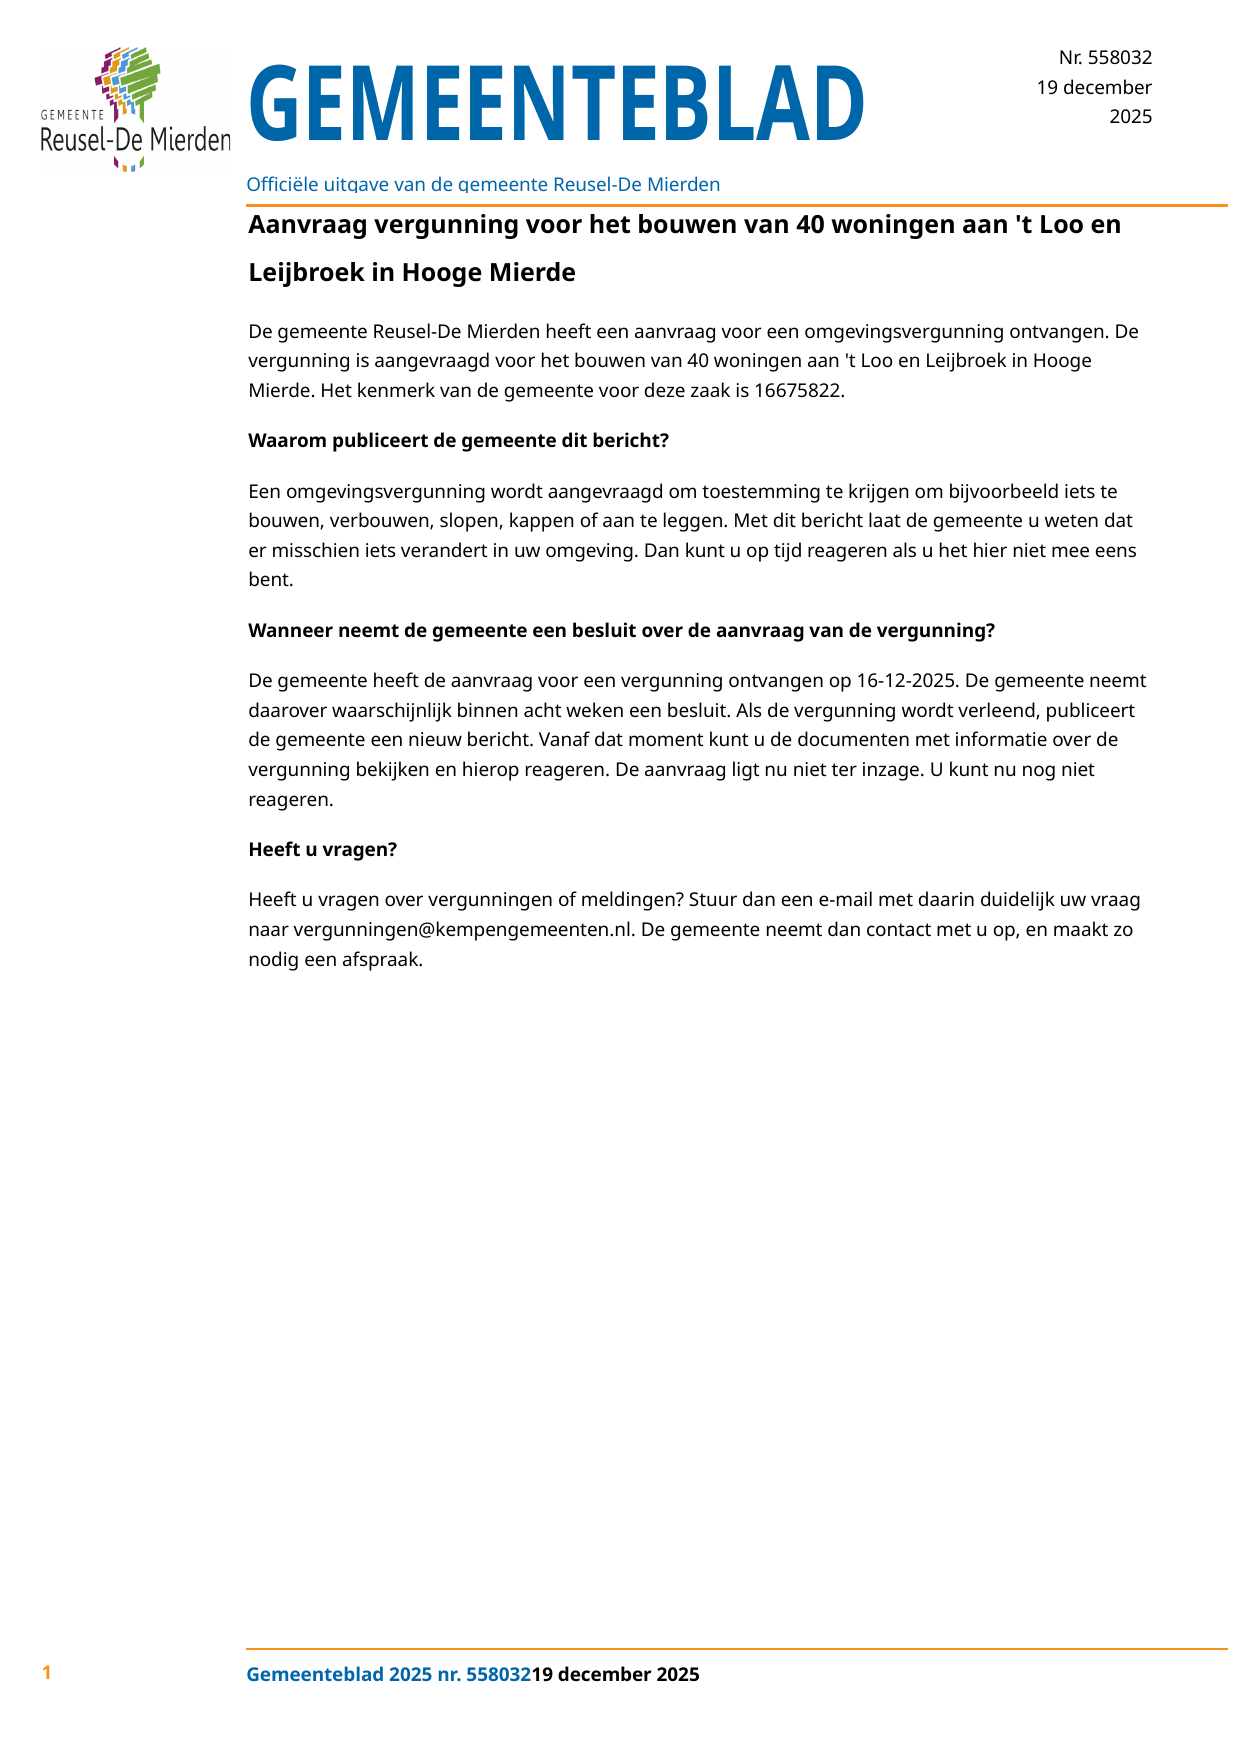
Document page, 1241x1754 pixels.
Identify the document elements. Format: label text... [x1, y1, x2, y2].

text Heeft u vragen? [248, 836, 1152, 862]
text Een omgevingsvergunning wordt aangevraagd om toestemming te krijgen om bijvoorbeeld iets te bouwen, verbouwen, slopen, kappen of aan te leggen. Met dit bericht laat de gemeente u weten dat er misschien iets verandert in uw omgeving. Dan kunt u op tijd reageren als u het hier niet mee eens bent. [248, 478, 1152, 592]
text Aanvraag vergunning voor het bouwen van 40 woningen aan 't Loo en Leijbroek in Hooge Mierde [248, 207, 1152, 288]
text De gemeente heeft de aanvraag voor een vergunning ontvangen op 16-12-2025. De gemeente neemt daarover waarschijnlijk binnen acht weken een besluit. Als de vergunning wordt verleend, publiceert de gemeente een nieuw bericht. Vanaf dat moment kunt u de documenten met informatie over de vergunning bekijken en hierop reageren. De aanvraag ligt nu niet ter inzage. U kunt nu nog niet reageren. [248, 667, 1152, 812]
text Wanneer neemt de gemeente een besluit over de aanvraag van de vergunning? [248, 617, 1152, 643]
text Waarom publiceert de gemeente dit bericht? [248, 427, 1152, 453]
text De gemeente Reusel-De Mierden heeft een aanvraag voor een omgevingsvergunning ontvangen. De vergunning is aangevraagd voor het bouwen van 40 woningen aan 't Loo en Leijbroek in Hooge Mierde. Het kenmerk van de gemeente voor deze zaak is 16675822. [248, 318, 1152, 403]
picture [41, 47, 231, 172]
text Heeft u vragen over vergunningen of meldingen? Stuur dan een e-mail met daarin duidelijk uw vraag naar vergunningen@kempengemeenten.nl. De gemeente neemt dan contact met u op, en maakt zo nodig een afspraak. [248, 887, 1152, 972]
